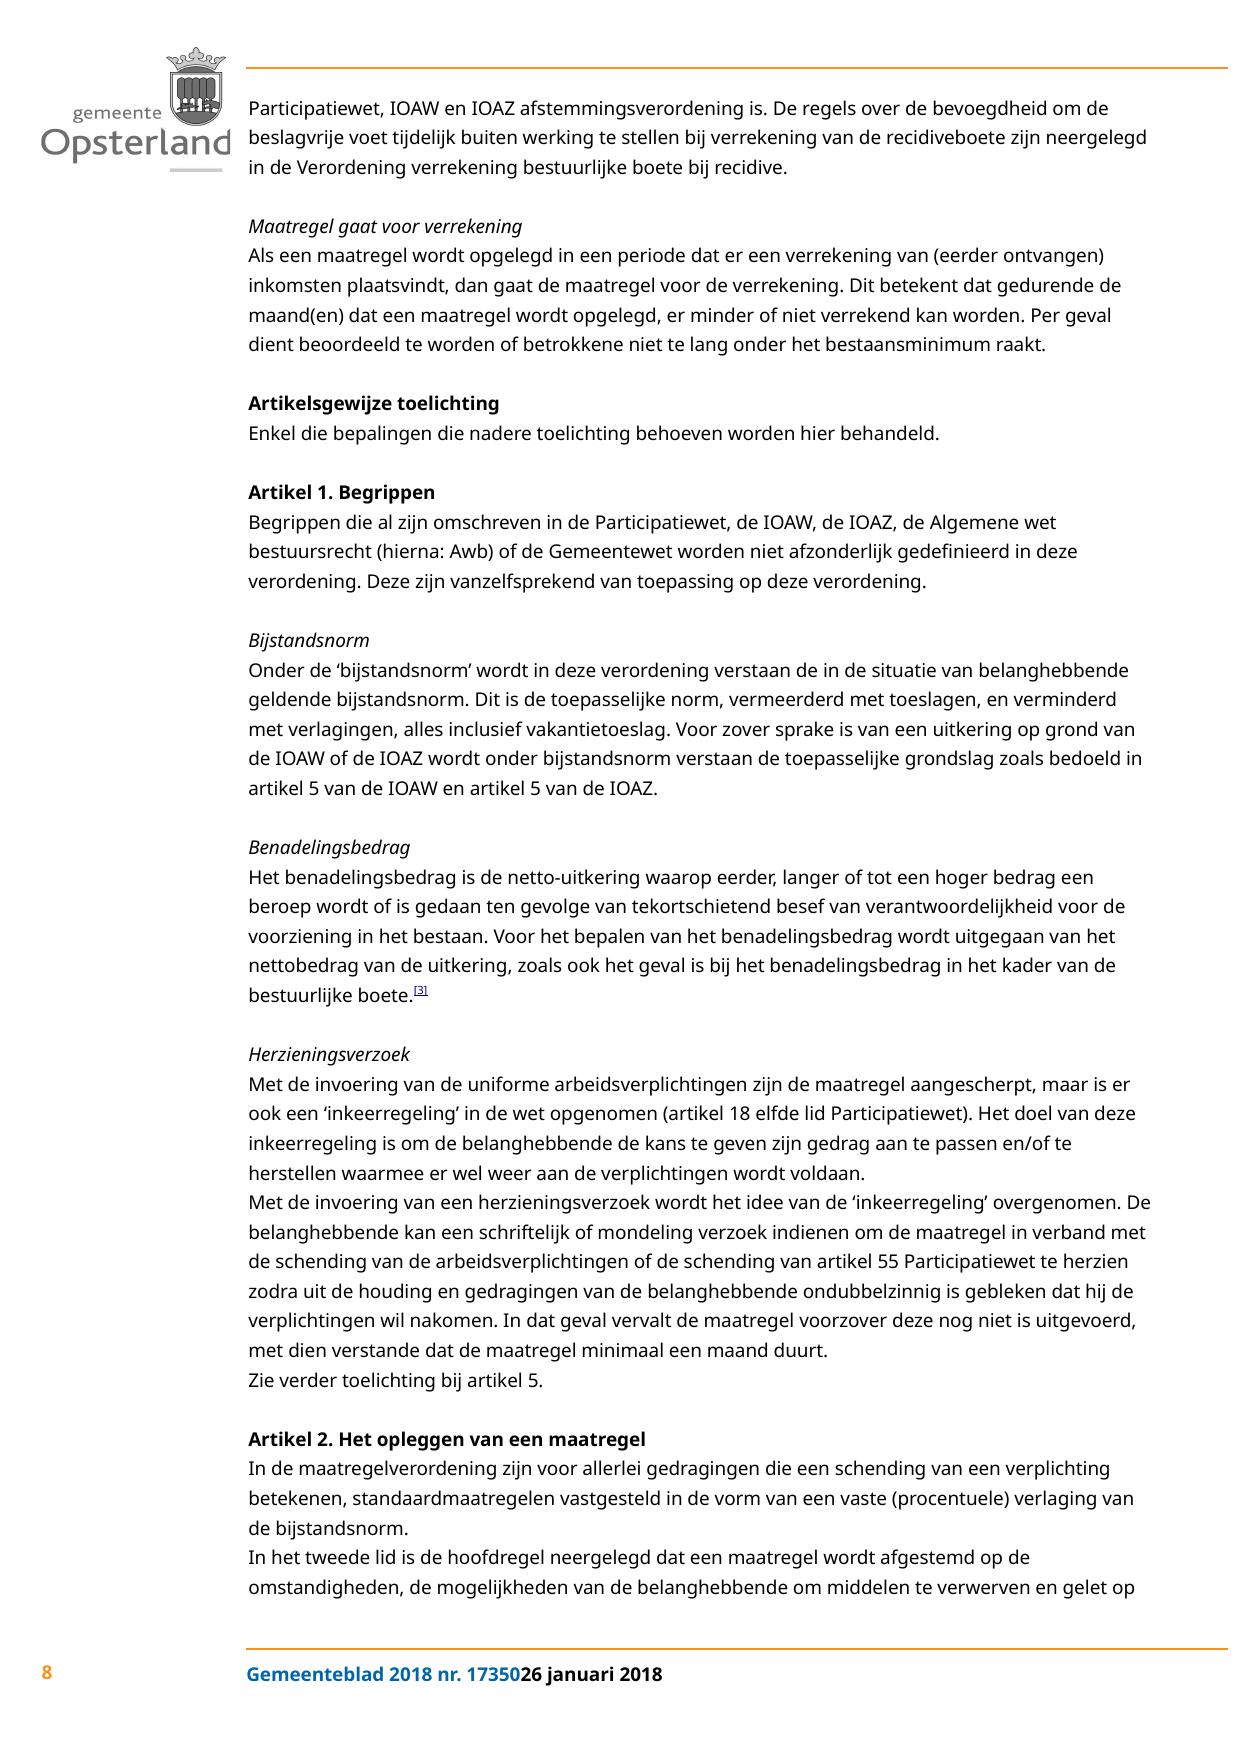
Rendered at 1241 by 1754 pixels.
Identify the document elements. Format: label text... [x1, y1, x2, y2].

text Met de invoering van de uniforme arbeidsverplichtingen zijn de maatregel aangescherpt, maar is er ook een ‘inkeerregeling’ in de wet opgenomen (artikel 18 elfde lid Participatiewet). Het doel van deze inkeerregeling is om de belanghebbende de kans te geven zijn gedrag aan te passen en/of te herstellen waarmee er wel weer aan de verplichtingen wordt voldaan. [248, 1071, 1152, 1186]
text Maatregel gaat voor verrekening [248, 213, 1152, 239]
text Herzieningsverzoek [248, 1041, 1152, 1067]
picture [41, 47, 231, 172]
text Het benadelingsbedrag is de netto-uitkering waarop eerder, langer of tot een hoger bedrag een beroep wordt of is gedaan ten gevolge van tekortschietend besef van verantwoordelijkheid voor de voorziening in het bestaan. Voor het bepalen van het benadelingsbedrag wordt uitgegaan van het nettobedrag van de uitkering, zoals ook het geval is bij het benadelingsbedrag in het kader van de bestuurlijke boete.[3] [248, 864, 1152, 1008]
text Als een maatregel wordt opgelegd in een periode dat er een verrekening van (eerder ontvangen) inkomsten plaatsvindt, dan gaat de maatregel voor de verrekening. Dit betekent dat gedurende de maand(en) dat een maatregel wordt opgelegd, er minder of niet verrekend kan worden. Per geval dient beoordeeld te worden of betrokkene niet te lang onder het bestaansminimum raakt. [248, 243, 1152, 357]
text Artikel 2. Het opleggen van een maatregel [248, 1426, 1152, 1452]
text Enkel die bepalingen die nadere toelichting behoeven worden hier behandeld. [248, 420, 1152, 446]
text Artikel 1. Begrippen [248, 479, 1152, 505]
text In de maatregelverordening zijn voor allerlei gedragingen die een schending van een verplichting betekenen, standaardmaatregelen vastgesteld in de vorm van een vaste (procentuele) verlaging van de bijstandsnorm. [248, 1456, 1152, 1541]
text Met de invoering van een herzieningsverzoek wordt het idee van de ‘inkeerregeling’ overgenomen. De belanghebbende kan een schriftelijk of mondeling verzoek indienen om de maatregel in verband met de schending van de arbeidsverplichtingen of de schending van artikel 55 Participatiewet te herzien zodra uit de houding en gedragingen van de belanghebbende ondubbelzinnig is gebleken dat hij de verplichtingen wil nakomen. In dat geval vervalt de maatregel voorzover deze nog niet is uitgevoerd, met dien verstande dat de maatregel minimaal een maand duurt. [248, 1189, 1152, 1363]
text Onder de ‘bijstandsnorm’ wordt in deze verordening verstaan de in de situatie van belanghebbende geldende bijstandsnorm. Dit is de toepasselijke norm, vermeerderd met toeslagen, en verminderd met verlagingen, alles inclusief vakantietoeslag. Voor zover sprake is van een uitkering op grond van de IOAW of de IOAZ wordt onder bijstandsnorm verstaan de toepasselijke grondslag zoals bedoeld in artikel 5 van de IOAW en artikel 5 van de IOAZ. [248, 657, 1152, 801]
text Zie verder toelichting bij artikel 5. [248, 1367, 1152, 1393]
text In het tweede lid is de hoofdregel neergelegd dat een maatregel wordt afgestemd op de omstandigheden, de mogelijkheden van de belanghebbende om middelen te verwerven en gelet op [248, 1544, 1152, 1600]
text Artikelsgewijze toelichting [248, 391, 1152, 416]
text Begrippen die al zijn omschreven in de Participatiewet, de IOAW, de IOAZ, de Algemene wet bestuursrecht (hierna: Awb) of de Gemeentewet worden niet afzonderlijk gedefinieerd in deze verordening. Deze zijn vanzelfsprekend van toepassing op deze verordening. [248, 509, 1152, 594]
text Participatiewet, IOAW en IOAZ afstemmingsverordening is. De regels over de bevoegdheid om de beslagvrije voet tijdelijk buiten werking te stellen bij verrekening van de recidiveboete zijn neergelegd in de Verordening verrekening bestuurlijke boete bij recidive. [248, 95, 1152, 180]
text Benadelingsbedrag [248, 834, 1152, 860]
text Bijstandsnorm [248, 627, 1152, 653]
